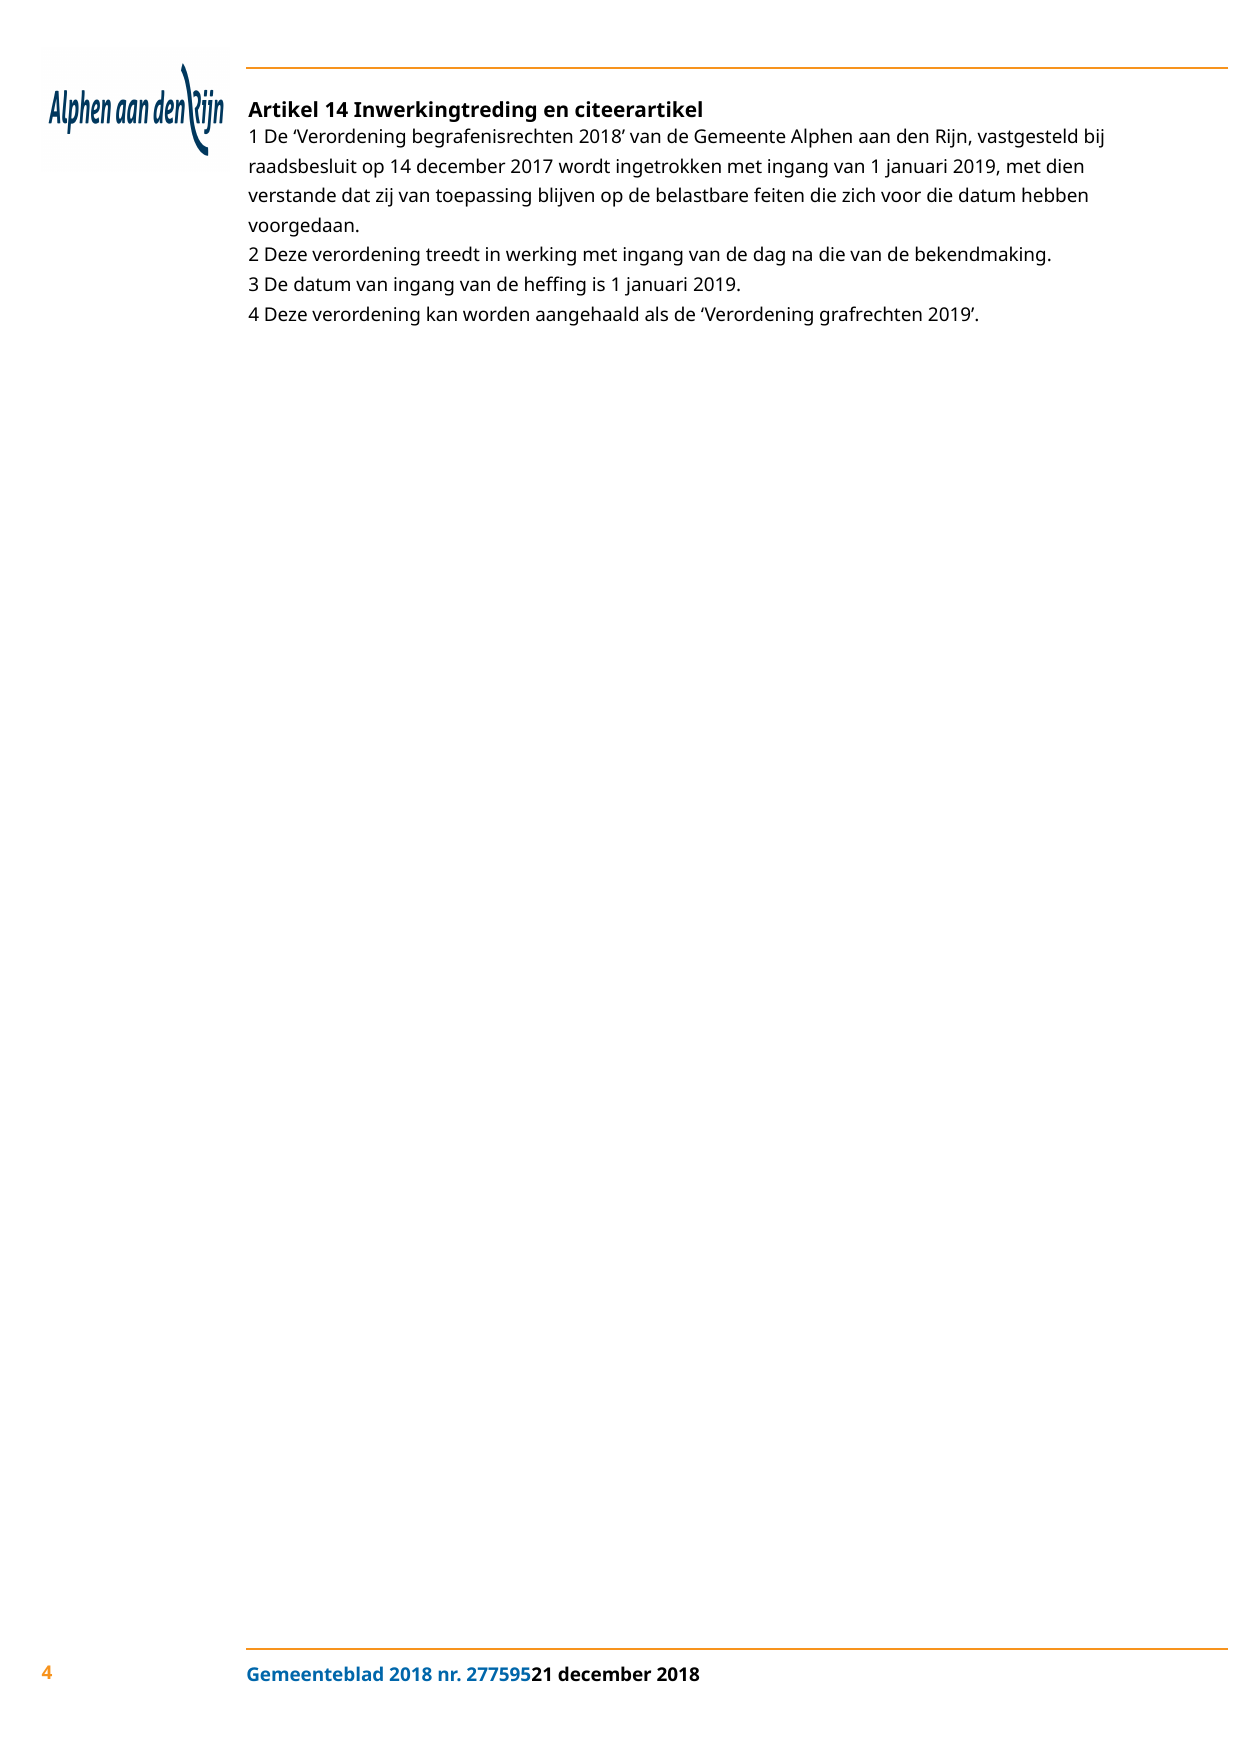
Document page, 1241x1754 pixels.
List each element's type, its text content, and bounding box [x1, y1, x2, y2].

text 3 De datum van ingang van de heffing is 1 januari 2019. [248, 271, 1152, 297]
text 4 Deze verordening kan worden aangehaald als de ‘Verordening grafrechten 2019’. [248, 301, 1152, 326]
text 2 Deze verordening treedt in werking met ingang van de dag na die van de bekendmaking. [248, 242, 1152, 267]
picture [41, 47, 231, 172]
text 1 De ‘Verordening begrafenisrechten 2018’ van de Gemeente Alphen aan den Rijn, vastgesteld bij raadsbesluit op 14 december 2017 wordt ingetrokken met ingang van 1 januari 2019, met dien verstande dat zij van toepassing blijven op de belastbare feiten die zich voor die datum hebben voorgedaan. [248, 123, 1152, 238]
text Artikel 14 Inwerkingtreding en citeerartikel [248, 95, 1152, 123]
